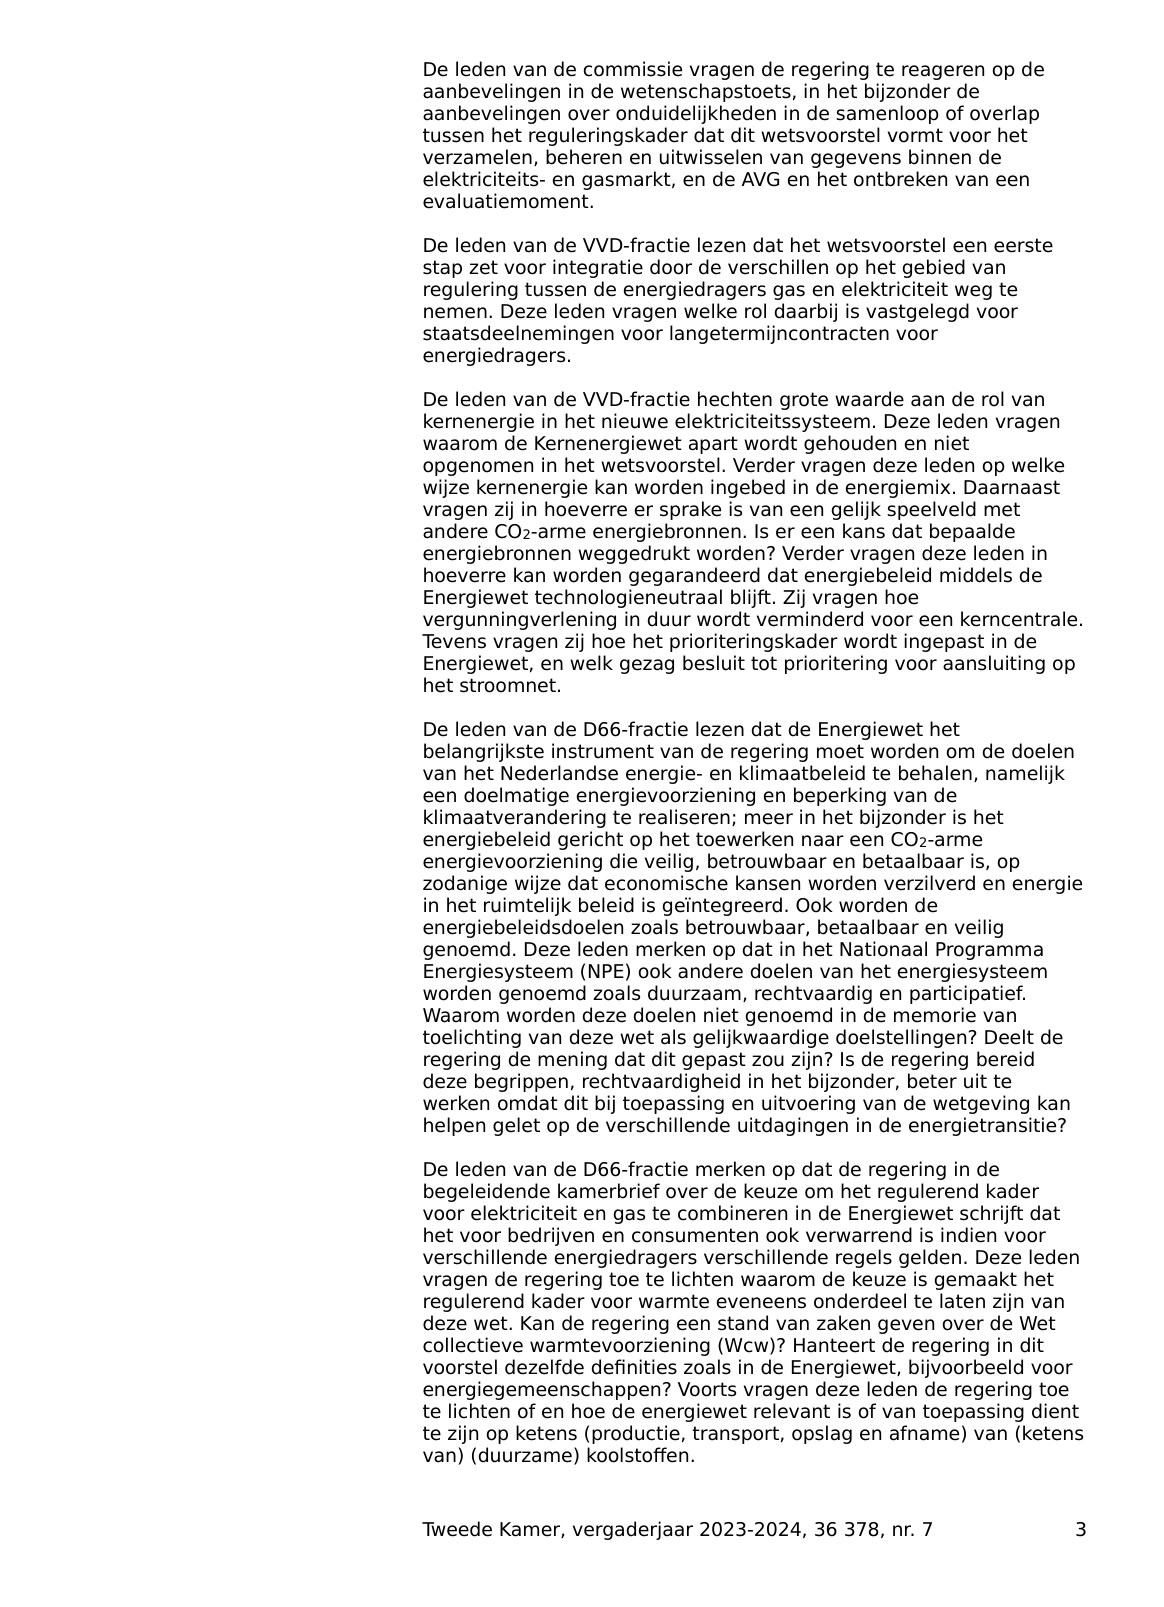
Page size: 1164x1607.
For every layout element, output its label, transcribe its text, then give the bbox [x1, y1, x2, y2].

text De leden van de commissie vragen de regering te reageren op de aanbevelingen in de wetenschapstoets, in het bijzonder de aanbevelingen over onduidelijkheden in de samenloop of overlap tussen het reguleringskader dat dit wetsvoorstel vormt voor het verzamelen, beheren en uitwisselen van gegevens binnen de elektriciteits- en gasmarkt, en de AVG en het ontbreken van een evaluatiemoment. [422, 59, 1087, 213]
text De leden van de D66-fractie merken op dat de regering in de begeleidende kamerbrief over de keuze om het regulerend kader voor elektriciteit en gas te combineren in de Energiewet schrijft dat het voor bedrijven en consumenten ook verwarrend is indien voor verschillende energiedragers verschillende regels gelden. Deze leden vragen de regering toe te lichten waarom de keuze is gemaakt het regulerend kader voor warmte eveneens onderdeel te laten zijn van deze wet. Kan de regering een stand van zaken geven over de Wet collectieve warmtevoorziening (Wcw)? Hanteert de regering in dit voorstel dezelfde definities zoals in de Energiewet, bijvoorbeeld voor energiegemeenschappen? Voorts vragen deze leden de regering toe te lichten of en hoe de energiewet relevant is of van toepassing dient te zijn op ketens (productie, transport, opslag en afname) van (ketens van) (duurzame) koolstoffen. [422, 1159, 1087, 1467]
text De leden van de VVD-fractie hechten grote waarde aan de rol van kernenergie in het nieuwe elektriciteitssysteem. Deze leden vragen waarom de Kernenergiewet apart wordt gehouden en niet opgenomen in het wetsvoorstel. Verder vragen deze leden op welke wijze kernenergie kan worden ingebed in de energiemix. Daarnaast vragen zij in hoeverre er sprake is van een gelijk speelveld met andere CO2-arme energiebronnen. Is er een kans dat bepaalde energiebronnen weggedrukt worden? Verder vragen deze leden in hoeverre kan worden gegarandeerd dat energiebeleid middels de Energiewet technologieneutraal blijft. Zij vragen hoe vergunningverlening in duur wordt verminderd voor een kerncentrale. Tevens vragen zij hoe het prioriteringskader wordt ingepast in de Energiewet, en welk gezag besluit tot prioritering voor aansluiting op het stroomnet. [422, 389, 1087, 697]
text De leden van de D66-fractie lezen dat de Energiewet het belangrijkste instrument van de regering moet worden om de doelen van het Nederlandse energie- en klimaatbeleid te behalen, namelijk een doelmatige energievoorziening en beperking van de klimaatverandering te realiseren; meer in het bijzonder is het energiebeleid gericht op het toewerken naar een CO2-arme energievoorziening die veilig, betrouwbaar en betaalbaar is, op zodanige wijze dat economische kansen worden verzilverd en energie in het ruimtelijk beleid is geïntegreerd. Ook worden de energiebeleidsdoelen zoals betrouwbaar, betaalbaar en veilig genoemd. Deze leden merken op dat in het Nationaal Programma Energiesysteem (NPE) ook andere doelen van het energiesysteem worden genoemd zoals duurzaam, rechtvaardig en participatief. Waarom worden deze doelen niet genoemd in de memorie van toelichting van deze wet als gelijkwaardige doelstellingen? Deelt de regering de mening dat dit gepast zou zijn? Is de regering bereid deze begrippen, rechtvaardigheid in het bijzonder, beter uit te werken omdat dit bij toepassing en uitvoering van de wetgeving kan helpen gelet op de verschillende uitdagingen in de energietransitie? [422, 719, 1087, 1137]
text De leden van de VVD-fractie lezen dat het wetsvoorstel een eerste stap zet voor integratie door de verschillen op het gebied van regulering tussen de energiedragers gas en elektriciteit weg te nemen. Deze leden vragen welke rol daarbij is vastgelegd voor staatsdeelnemingen voor langetermijncontracten voor energiedragers. [422, 235, 1087, 367]
